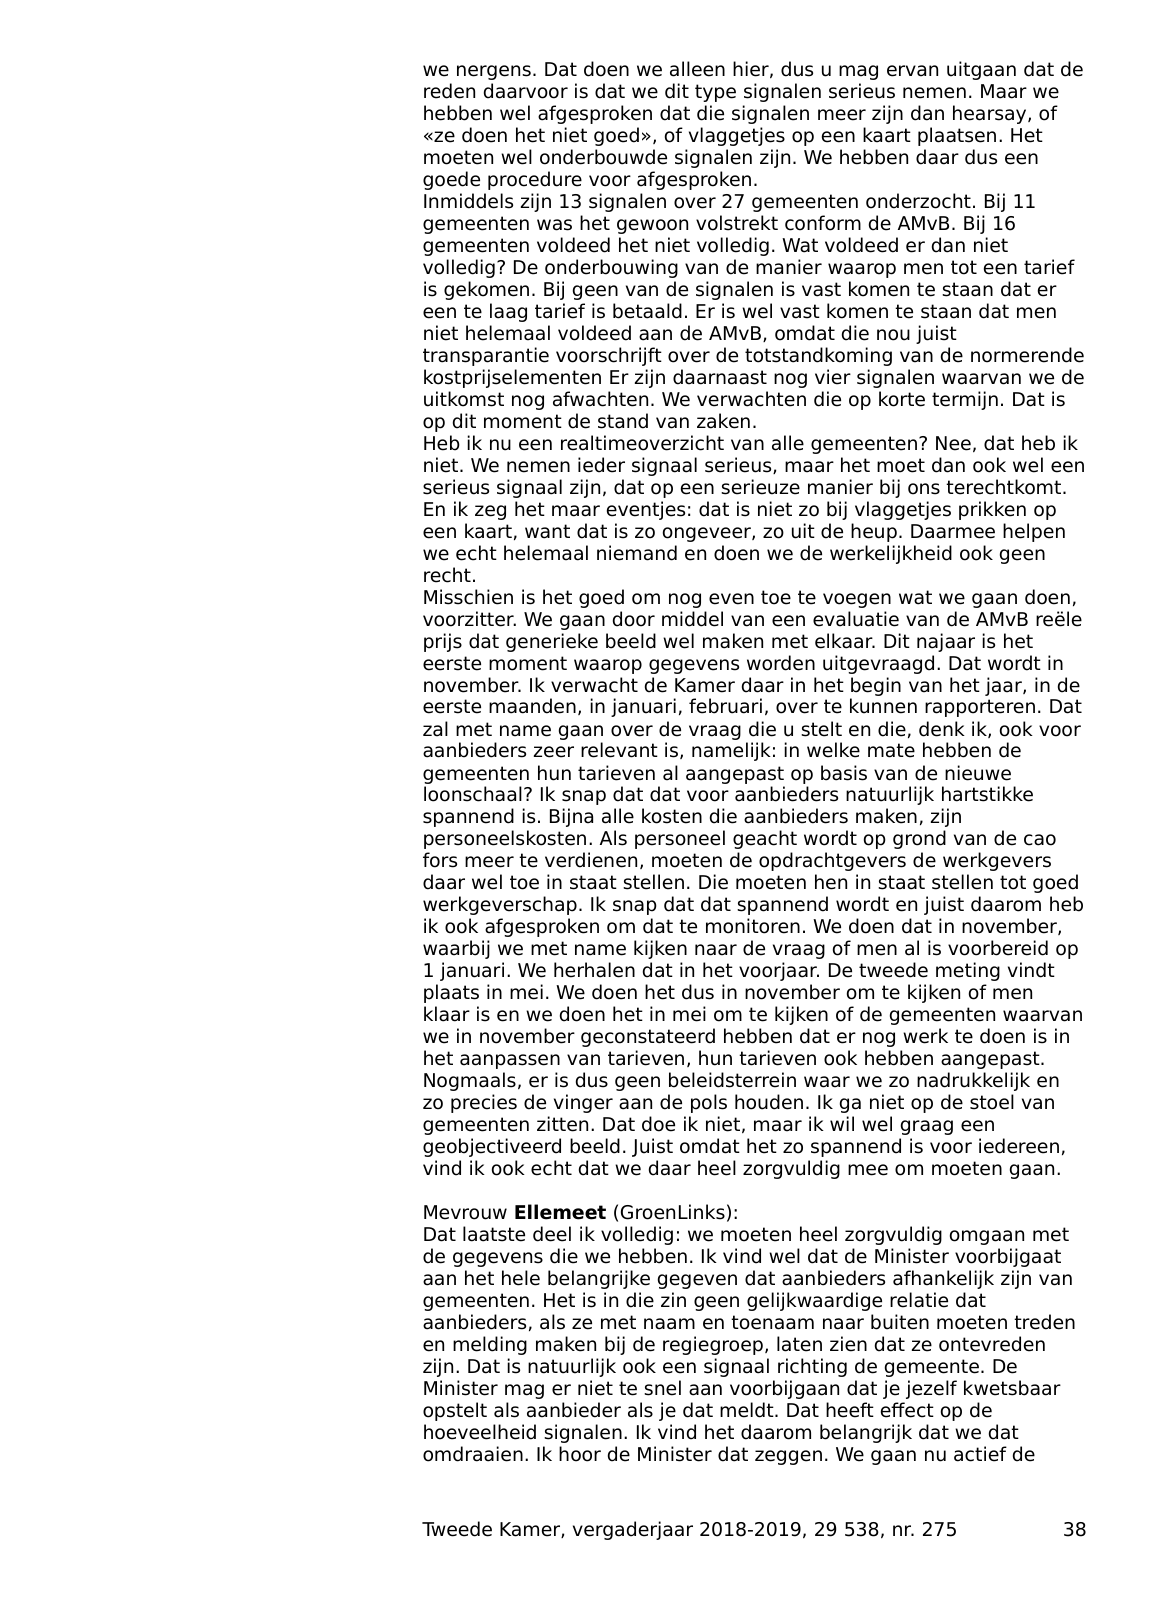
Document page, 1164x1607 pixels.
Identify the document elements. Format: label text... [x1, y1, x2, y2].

text Heb ik nu een realtimeoverzicht van alle gemeenten? Nee, dat heb ik niet. We nemen ieder signaal serieus, maar het moet dan ook wel een serieus signaal zijn, dat op een serieuze manier bij ons terechtkomt. En ik zeg het maar eventjes: dat is niet zo bij vlaggetjes prikken op een kaart, want dat is zo ongeveer, zo uit de heup. Daarmee helpen we echt helemaal niemand en doen we de werkelijkheid ook geen recht. [422, 433, 1087, 587]
text Dat laatste deel ik volledig: we moeten heel zorgvuldig omgaan met de gegevens die we hebben. Ik vind wel dat de Minister voorbijgaat aan het hele belangrijke gegeven dat aanbieders afhankelijk zijn van gemeenten. Het is in die zin geen gelijkwaardige relatie dat aanbieders, als ze met naam en toenaam naar buiten moeten treden en melding maken bij de regiegroep, laten zien dat ze ontevreden zijn. Dat is natuurlijk ook een signaal richting de gemeente. De Minister mag er niet te snel aan voorbijgaan dat je jezelf kwetsbaar opstelt als aanbieder als je dat meldt. Dat heeft effect op de hoeveelheid signalen. Ik vind het daarom belangrijk dat we dat omdraaien. Ik hoor de Minister dat zeggen. We gaan nu actief de [422, 1224, 1087, 1466]
text Inmiddels zijn 13 signalen over 27 gemeenten onderzocht. Bij 11 gemeenten was het gewoon volstrekt conform de AMvB. Bij 16 gemeenten voldeed het niet volledig. Wat voldeed er dan niet volledig? De onderbouwing van de manier waarop men tot een tarief is gekomen. Bij geen van de signalen is vast komen te staan dat er een te laag tarief is betaald. Er is wel vast komen te staan dat men niet helemaal voldeed aan de AMvB, omdat die nou juist transparantie voorschrijft over de totstandkoming van de normerende kostprijselementen Er zijn daarnaast nog vier signalen waarvan we de uitkomst nog afwachten. We verwachten die op korte termijn. Dat is op dit moment de stand van zaken. [422, 191, 1087, 433]
text Mevrouw Ellemeet (GroenLinks): [422, 1202, 1087, 1224]
text Misschien is het goed om nog even toe te voegen wat we gaan doen, voorzitter. We gaan door middel van een evaluatie van de AMvB reële prijs dat generieke beeld wel maken met elkaar. Dit najaar is het eerste moment waarop gegevens worden uitgevraagd. Dat wordt in november. Ik verwacht de Kamer daar in het begin van het jaar, in de eerste maanden, in januari, februari, over te kunnen rapporteren. Dat zal met name gaan over de vraag die u stelt en die, denk ik, ook voor aanbieders zeer relevant is, namelijk: in welke mate hebben de gemeenten hun tarieven al aangepast op basis van de nieuwe loonschaal? Ik snap dat dat voor aanbieders natuurlijk hartstikke spannend is. Bijna alle kosten die aanbieders maken, zijn personeelskosten. Als personeel geacht wordt op grond van de cao fors meer te verdienen, moeten de opdrachtgevers de werkgevers daar wel toe in staat stellen. Die moeten hen in staat stellen tot goed werkgeverschap. Ik snap dat dat spannend wordt en juist daarom heb ik ook afgesproken om dat te monitoren. We doen dat in november, waarbij we met name kijken naar de vraag of men al is voorbereid op 1 januari. We herhalen dat in het voorjaar. De tweede meting vindt plaats in mei. We doen het dus in november om te kijken of men klaar is en we doen het in mei om te kijken of de gemeenten waarvan we in november geconstateerd hebben dat er nog werk te doen is in het aanpassen van tarieven, hun tarieven ook hebben aangepast. [422, 587, 1087, 1070]
text we nergens. Dat doen we alleen hier, dus u mag ervan uitgaan dat de reden daarvoor is dat we dit type signalen serieus nemen. Maar we hebben wel afgesproken dat die signalen meer zijn dan hearsay, of «ze doen het niet goed», of vlaggetjes op een kaart plaatsen. Het moeten wel onderbouwde signalen zijn. We hebben daar dus een goede procedure voor afgesproken. [422, 59, 1087, 191]
text Nogmaals, er is dus geen beleidsterrein waar we zo nadrukkelijk en zo precies de vinger aan de pols houden. Ik ga niet op de stoel van gemeenten zitten. Dat doe ik niet, maar ik wil wel graag een geobjectiveerd beeld. Juist omdat het zo spannend is voor iedereen, vind ik ook echt dat we daar heel zorgvuldig mee om moeten gaan. [422, 1070, 1087, 1180]
